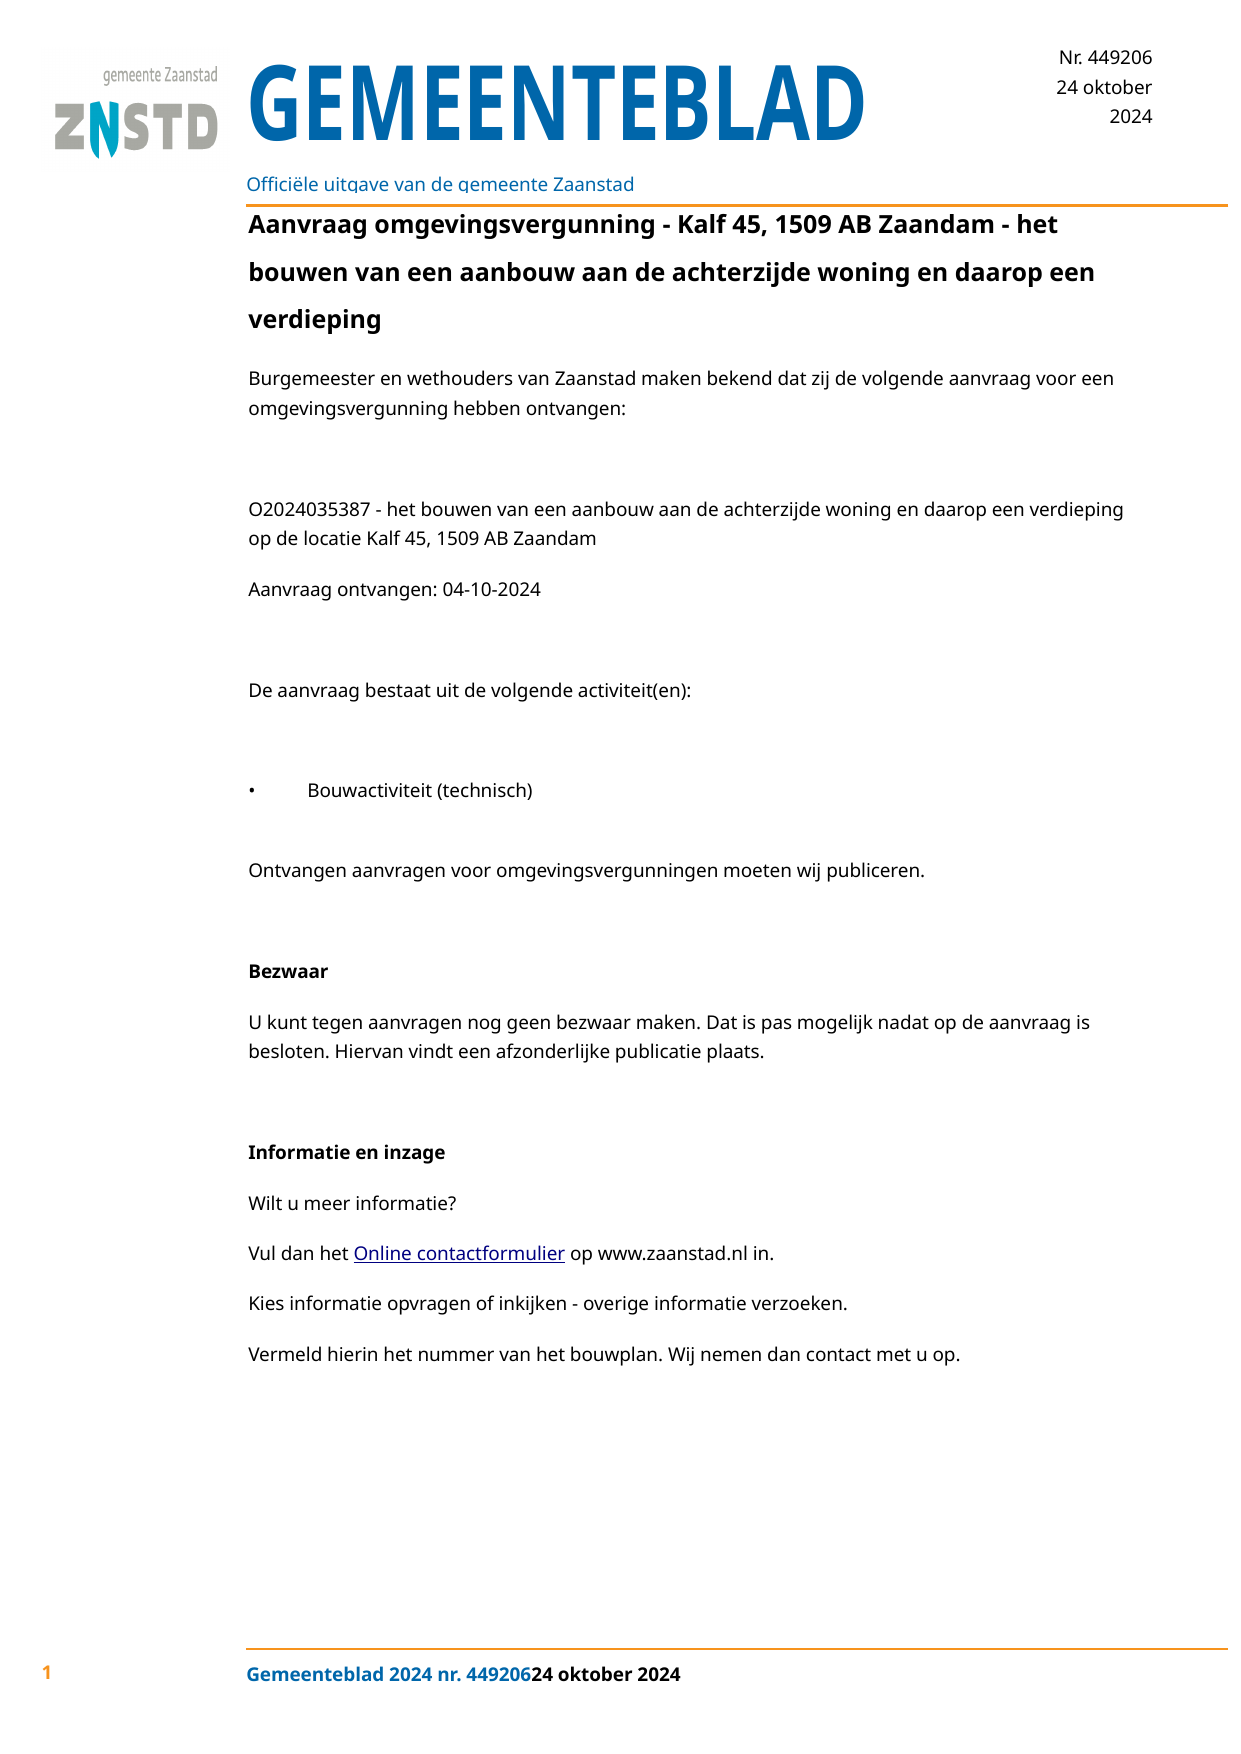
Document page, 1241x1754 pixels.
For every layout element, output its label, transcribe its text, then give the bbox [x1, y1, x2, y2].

text Wilt u meer informatie? [248, 1190, 1152, 1215]
text Aanvraag omgevingsvergunning - Kalf 45, 1509 AB Zaandam - het bouwen van een aanbouw aan de achterzijde woning en daarop een verdieping [248, 207, 1152, 336]
text De aanvraag bestaat uit de volgende activiteit(en): [248, 677, 1152, 702]
text Bezwaar [248, 958, 1152, 984]
text Aanvraag ontvangen: 04-10-2024 [248, 576, 1152, 602]
text U kunt tegen aanvragen nog geen bezwaar maken. Dat is pas mogelijk nadat op de aanvraag is besloten. Hiervan vindt een afzonderlijke publicatie plaats. [248, 1009, 1152, 1064]
list Bouwactiviteit (technisch) [248, 778, 1152, 803]
text O2024035387 - het bouwen van een aanbouw aan de achterzijde woning en daarop een verdieping op de locatie Kalf 45, 1509 AB Zaandam [248, 496, 1152, 551]
text Vermeld hierin het nummer van het bouwplan. Wij nemen dan contact met u op. [248, 1341, 1152, 1367]
picture [41, 47, 231, 172]
text Informatie en inzage [248, 1139, 1152, 1165]
text Ontvangen aanvragen voor omgevingsvergunningen moeten wij publiceren. [248, 858, 1152, 883]
text Vul dan het Online contactformulier op www.zaanstad.nl in. [248, 1240, 1152, 1266]
text Burgemeester en wethouders van Zaanstad maken bekend dat zij de volgende aanvraag voor een omgevingsvergunning hebben ontvangen: [248, 366, 1152, 421]
text Kies informatie opvragen of inkijken - overige informatie verzoeken. [248, 1291, 1152, 1316]
